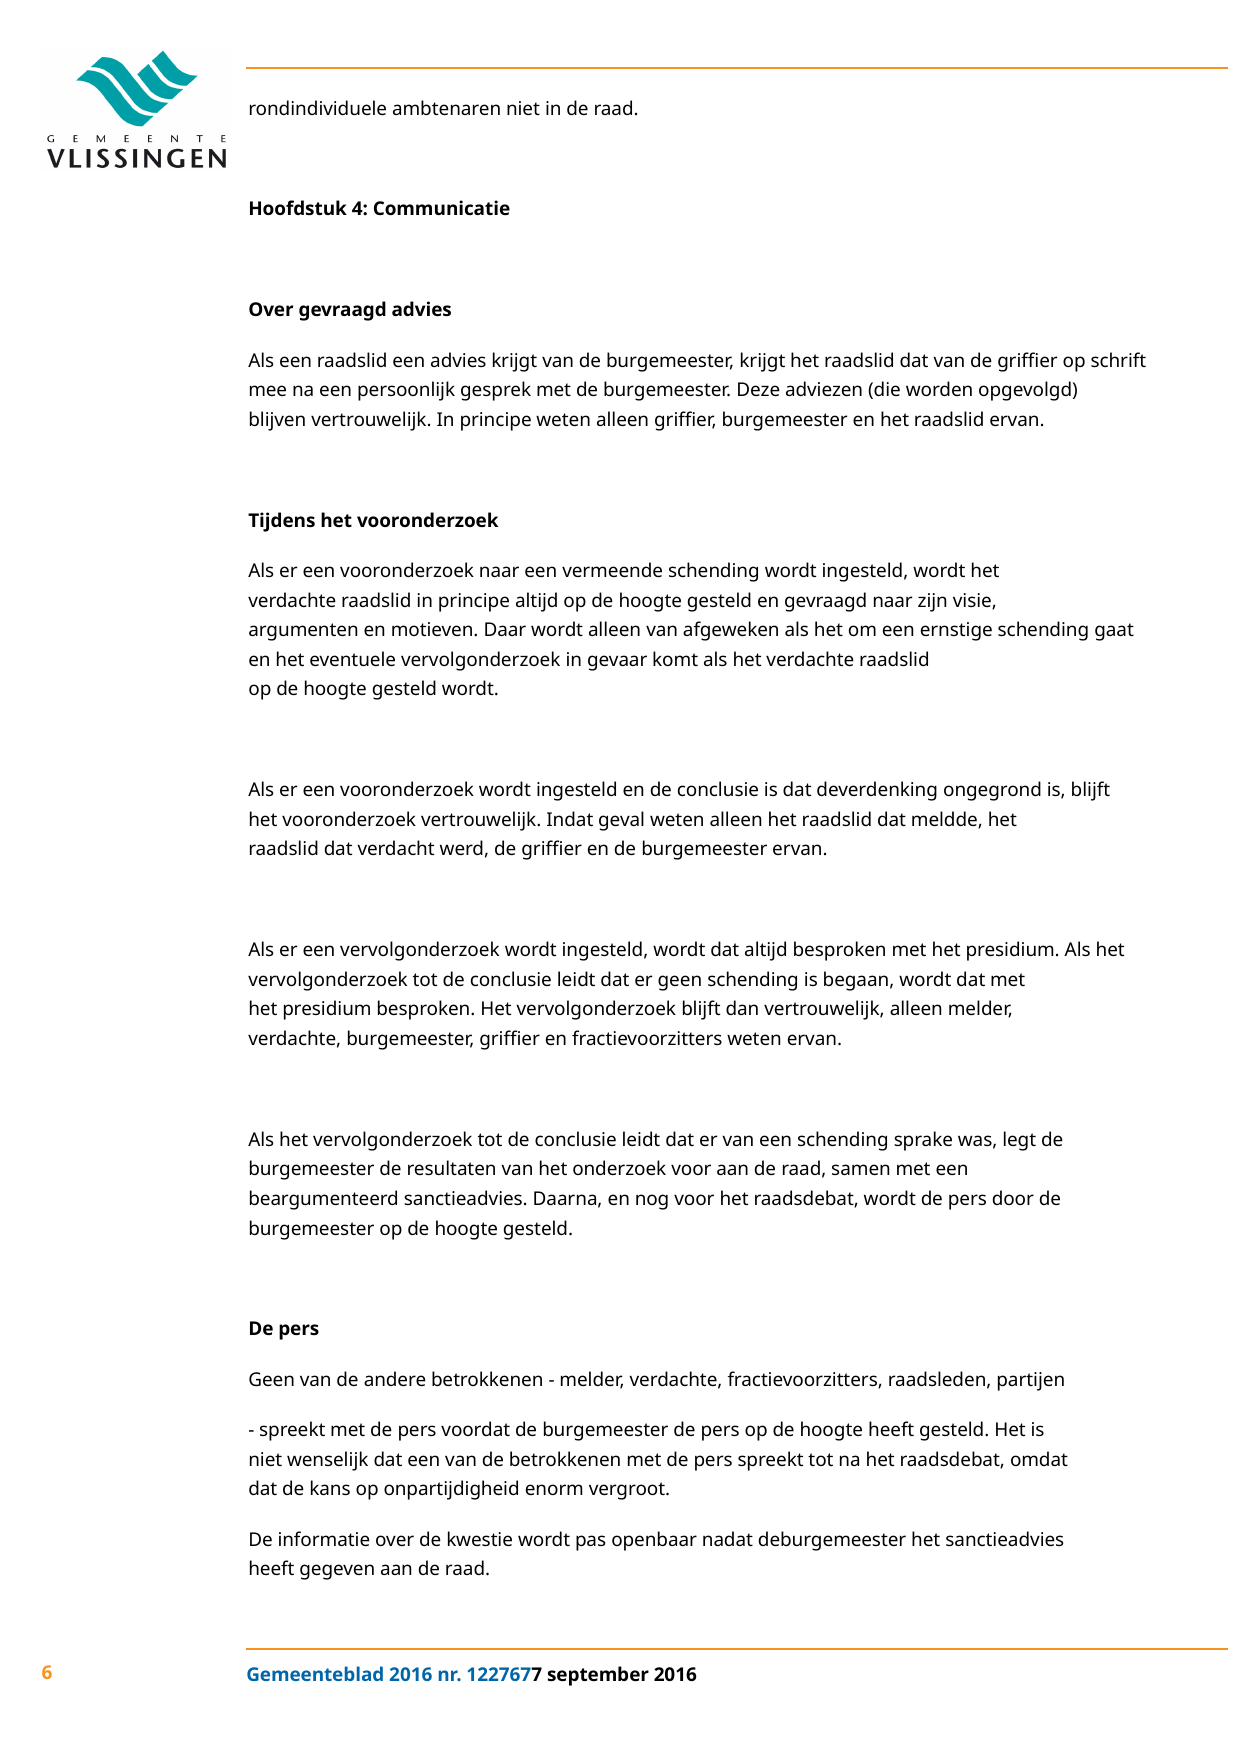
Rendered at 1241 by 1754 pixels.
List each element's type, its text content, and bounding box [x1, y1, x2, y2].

text Als er een vooronderzoek wordt ingesteld en de conclusie is dat deverdenking ongegrond is, blijft het vooronderzoek vertrouwelijk. Indat geval weten alleen het raadslid dat meldde, het raadslid dat verdacht werd, de griffier en de burgemeester ervan. [248, 776, 1152, 861]
text Over gevraagd advies [248, 296, 1152, 322]
text - spreekt met de pers voordat de burgemeester de pers op de hoogte heeft gesteld. Het is niet wenselijk dat een van de betrokkenen met de pers spreekt tot na het raadsdebat, omdat dat de kans op onpartijdigheid enorm vergroot. [248, 1416, 1152, 1501]
text Tijdens het vooronderzoek [248, 507, 1152, 533]
text rondindividuele ambtenaren niet in de raad. [248, 95, 1152, 121]
text De informatie over de kwestie wordt pas openbaar nadat deburgemeester het sanctieadvies heeft gegeven aan de raad. [248, 1526, 1152, 1581]
text Als er een vervolgonderzoek wordt ingesteld, wordt dat altijd besproken met het presidium. Als het vervolgonderzoek tot de conclusie leidt dat er geen schending is begaan, wordt dat met het presidium besproken. Het vervolgonderzoek blijft dan vertrouwelijk, alleen melder, verdachte, burgemeester, griffier en fractievoorzitters weten ervan. [248, 936, 1152, 1051]
picture [41, 47, 231, 172]
text Als er een vooronderzoek naar een vermeende schending wordt ingesteld, wordt het verdachte raadslid in principe altijd op de hoogte gesteld en gevraagd naar zijn visie, argumenten en motieven. Daar wordt alleen van afgeweken als het om een ernstige schending gaat en het eventuele vervolgonderzoek in gevaar komt als het verdachte raadslid op de hoogte gesteld wordt. [248, 557, 1152, 701]
text Als een raadslid een advies krijgt van de burgemeester, krijgt het raadslid dat van de griffier op schrift mee na een persoonlijk gesprek met de burgemeester. Deze adviezen (die worden opgevolgd) blijven vertrouwelijk. In principe weten alleen griffier, burgemeester en het raadslid ervan. [248, 347, 1152, 432]
text Als het vervolgonderzoek tot de conclusie leidt dat er van een schending sprake was, legt de burgemeester de resultaten van het onderzoek voor aan de raad, samen met een beargumenteerd sanctieadvies. Daarna, en nog voor het raadsdebat, wordt de pers door de burgemeester op de hoogte gesteld. [248, 1126, 1152, 1241]
text Geen van de andere betrokkenen - melder, verdachte, fractievoorzitters, raadsleden, partijen [248, 1366, 1152, 1392]
text De pers [248, 1316, 1152, 1341]
text Hoofdstuk 4: Communicatie [248, 196, 1152, 221]
